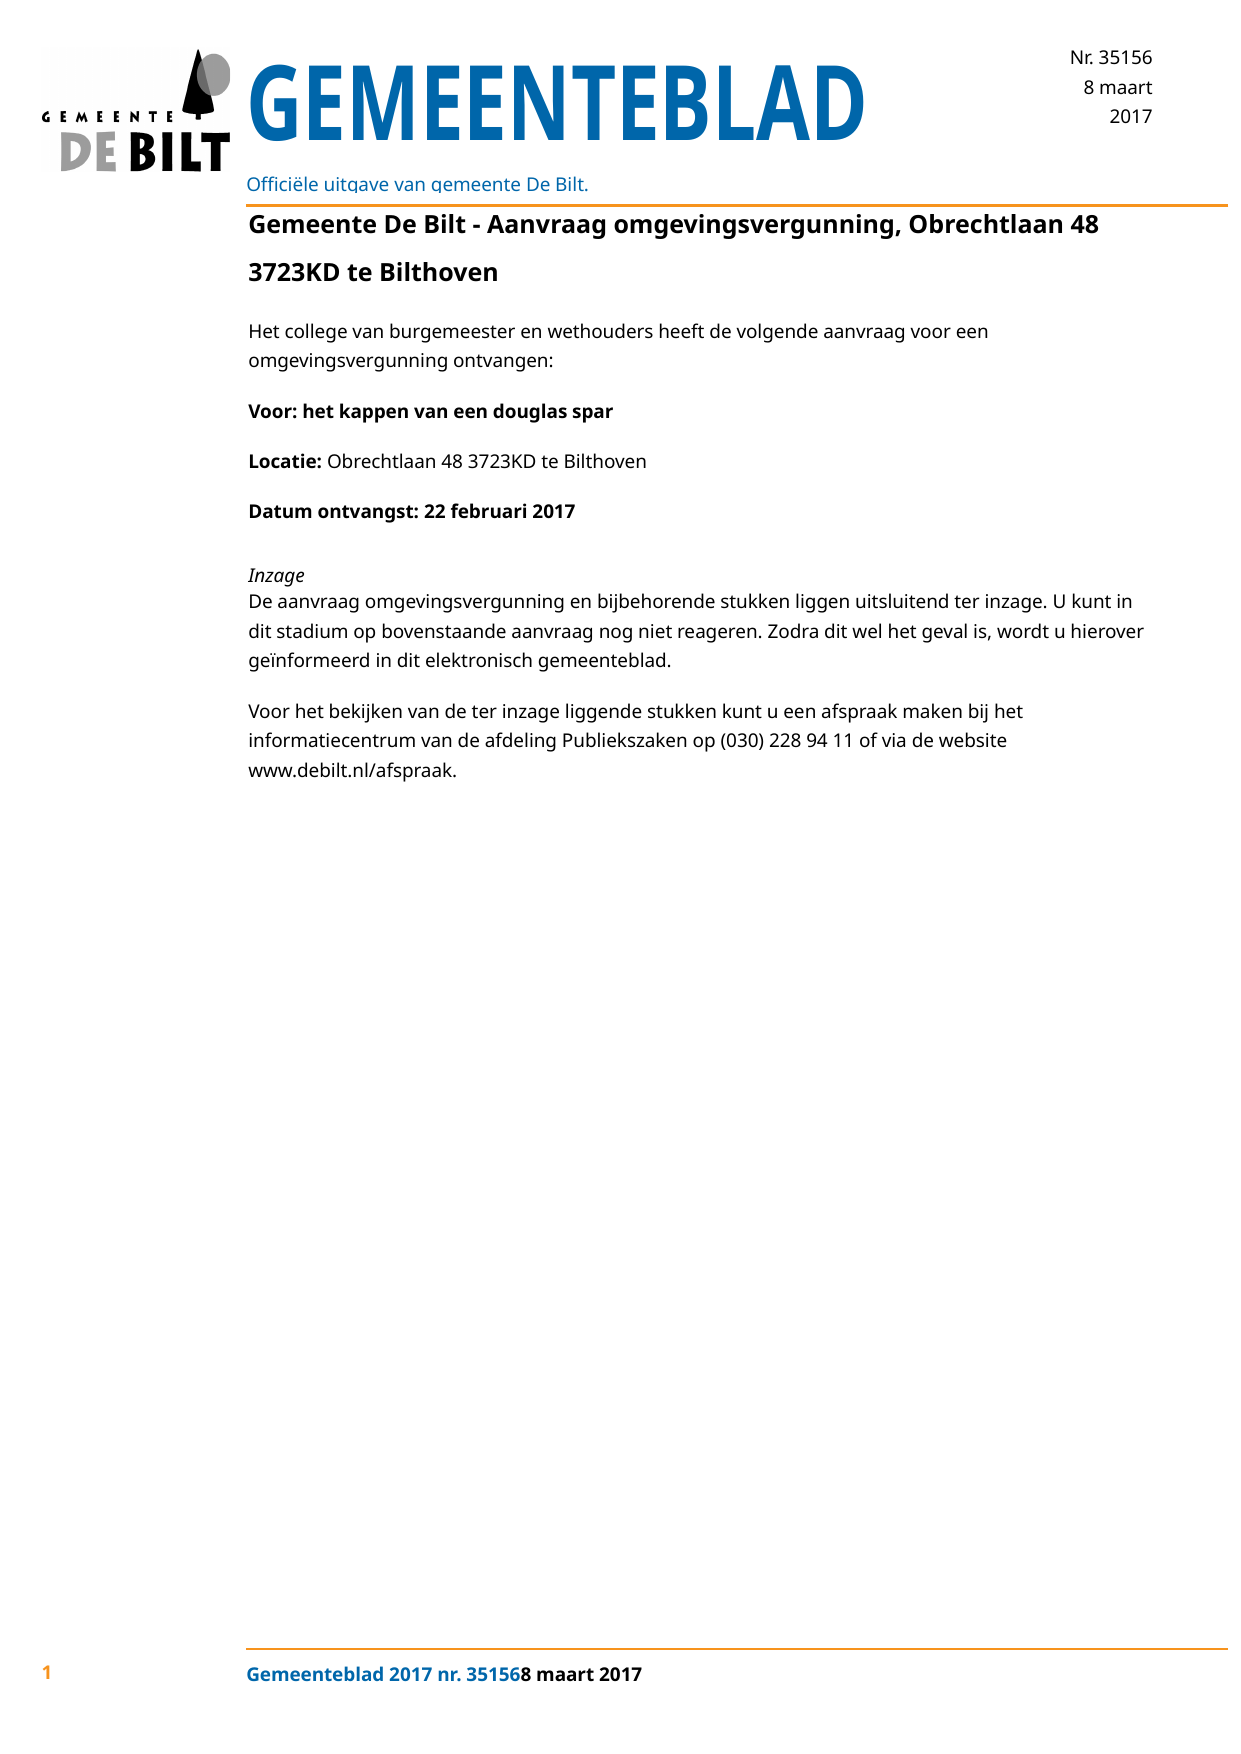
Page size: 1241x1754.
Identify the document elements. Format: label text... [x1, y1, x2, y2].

text Inzage [248, 563, 1152, 588]
text Locatie: Obrechtlaan 48 3723KD te Bilthoven [248, 448, 1152, 474]
text De aanvraag omgevingsvergunning en bijbehorende stukken liggen uitsluitend ter inzage. U kunt in dit stadium op bovenstaande aanvraag nog niet reageren. Zodra dit wel het geval is, wordt u hierover geïnformeerd in dit elektronisch gemeenteblad. [248, 588, 1152, 673]
text Voor: het kappen van een douglas spar [248, 398, 1152, 424]
picture [41, 47, 231, 172]
text Voor het bekijken van de ter inzage liggende stukken kunt u een afspraak maken bij het informatiecentrum van de afdeling Publiekszaken op (030) 228 94 11 of via de website www.debilt.nl/afspraak. [248, 698, 1152, 783]
text Gemeente De Bilt - Aanvraag omgevingsvergunning, Obrechtlaan 48 3723KD te Bilthoven [248, 207, 1152, 288]
text Datum ontvangst: 22 februari 2017 [248, 499, 1152, 524]
text Het college van burgemeester en wethouders heeft de volgende aanvraag voor een omgevingsvergunning ontvangen: [248, 318, 1152, 373]
